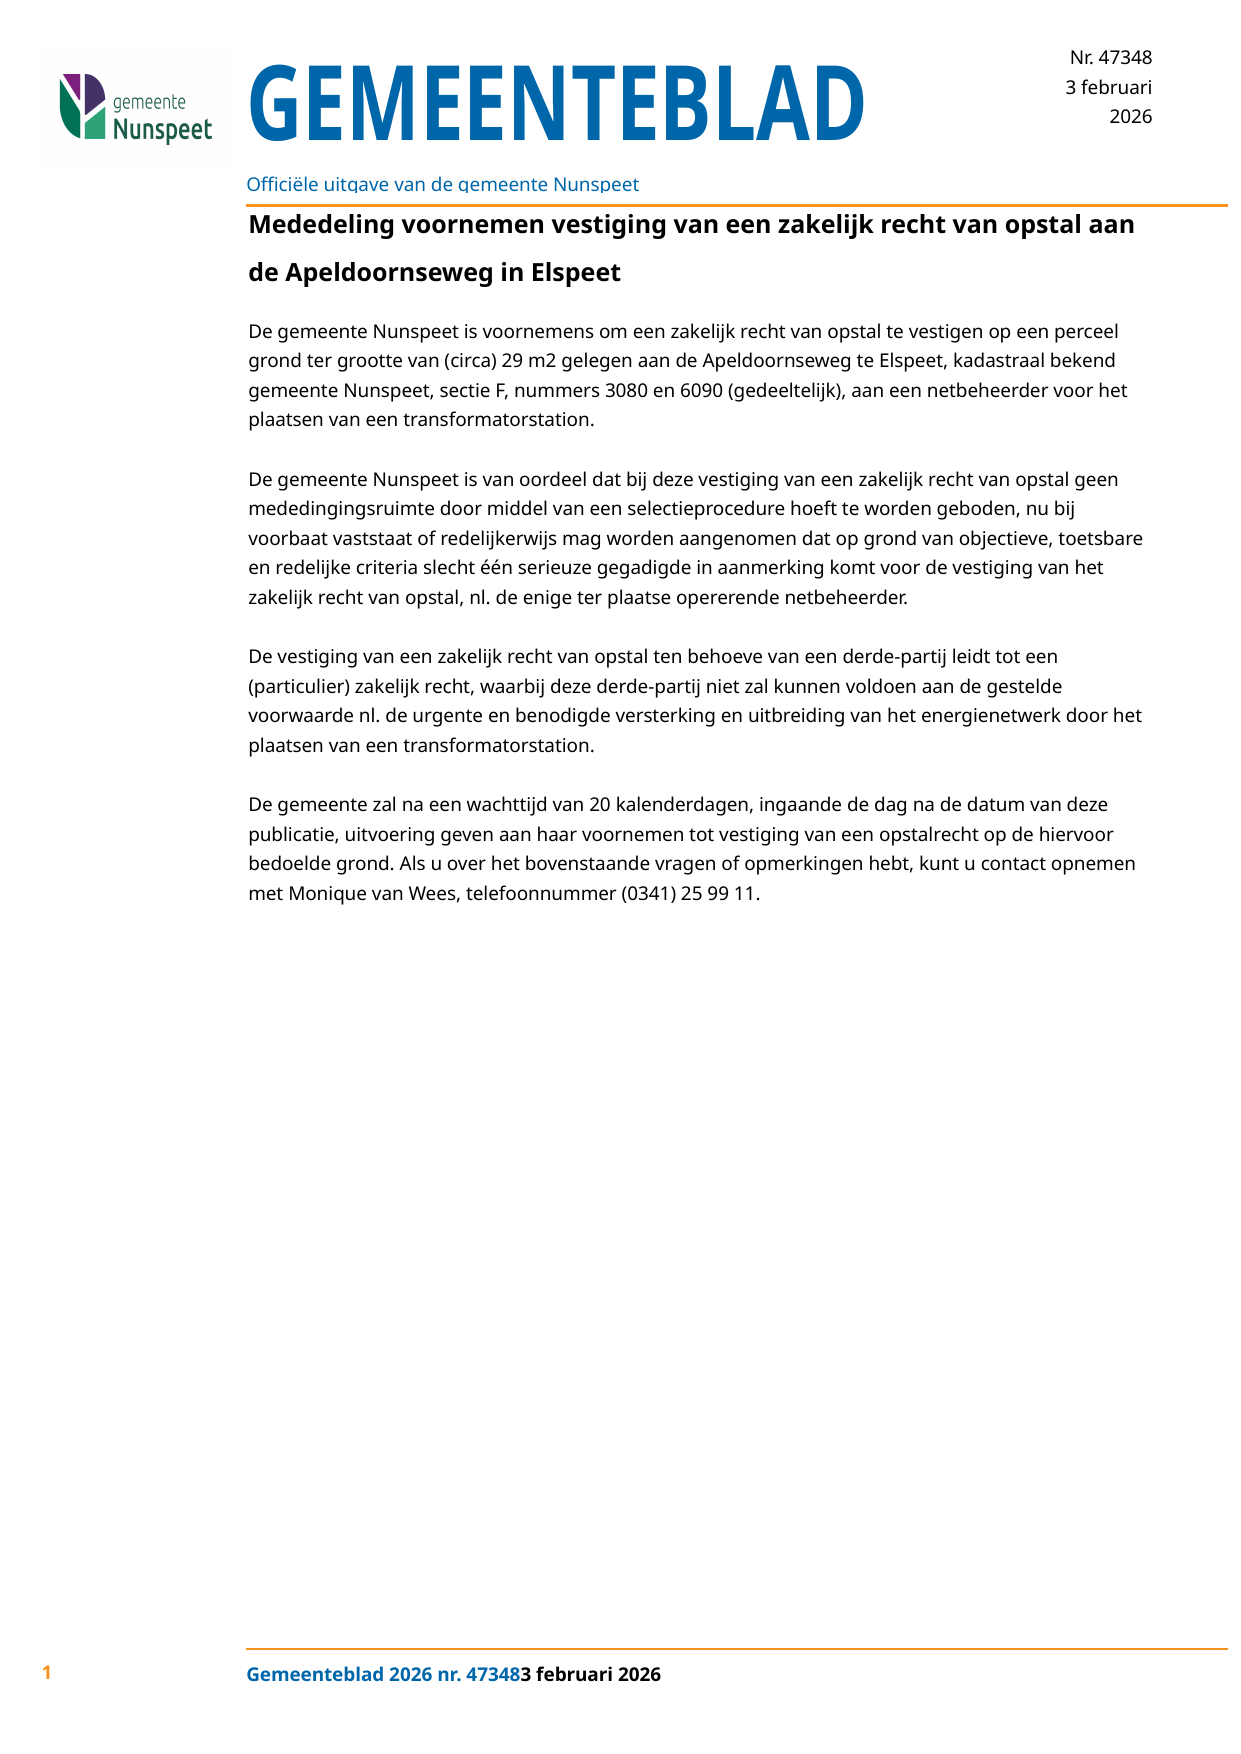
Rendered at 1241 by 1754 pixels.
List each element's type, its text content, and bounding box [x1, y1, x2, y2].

text De gemeente Nunspeet is voornemens om een zakelijk recht van opstal te vestigen op een perceel grond ter grootte van (circa) 29 m2 gelegen aan de Apeldoornseweg te Elspeet, kadastraal bekend gemeente Nunspeet, sectie F, nummers 3080 en 6090 (gedeeltelijk), aan een netbeheerder voor het plaatsen van een transformatorstation. [248, 318, 1152, 432]
picture [41, 47, 231, 172]
text De gemeente Nunspeet is van oordeel dat bij deze vestiging van een zakelijk recht van opstal geen mededingingsruimte door middel van een selectieprocedure hoeft te worden geboden, nu bij voorbaat vaststaat of redelijkerwijs mag worden aangenomen dat op grond van objectieve, toetsbare en redelijke criteria slecht één serieuze gegadigde in aanmerking komt voor de vestiging van het zakelijk recht van opstal, nl. de enige ter plaatse opererende netbeheerder. [248, 466, 1152, 610]
text Mededeling voornemen vestiging van een zakelijk recht van opstal aan de Apeldoornseweg in Elspeet [248, 207, 1152, 288]
text De gemeente zal na een wachttijd van 20 kalenderdagen, ingaande de dag na de datum van deze publicatie, uitvoering geven aan haar voornemen tot vestiging van een opstalrecht op de hiervoor bedoelde grond. Als u over het bovenstaande vragen of opmerkingen hebt, kunt u contact opnemen met Monique van Wees, telefoonnummer (0341) 25 99 11. [248, 791, 1152, 906]
text De vestiging van een zakelijk recht van opstal ten behoeve van een derde-partij leidt tot een (particulier) zakelijk recht, waarbij deze derde-partij niet zal kunnen voldoen aan de gestelde voorwaarde nl. de urgente en benodigde versterking en uitbreiding van het energienetwerk door het plaatsen van een transformatorstation. [248, 643, 1152, 758]
